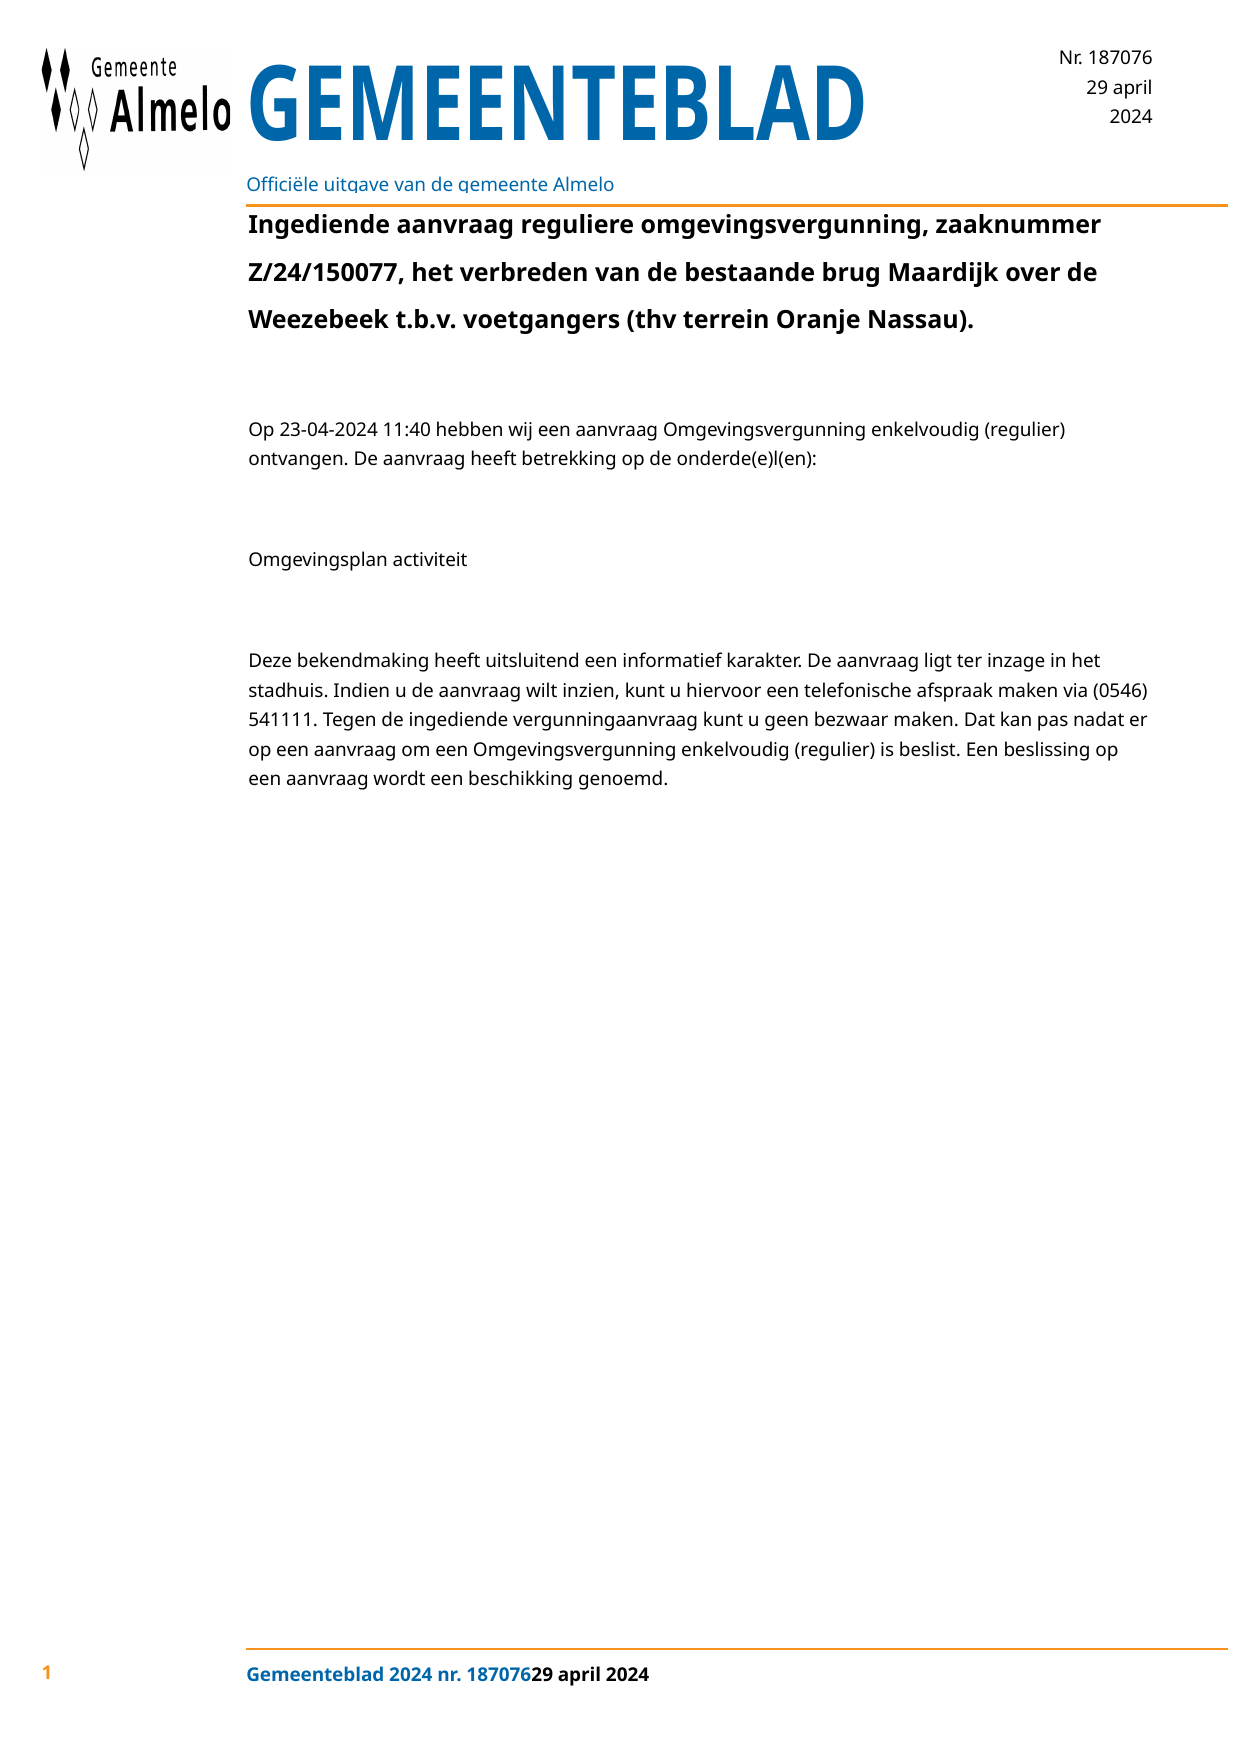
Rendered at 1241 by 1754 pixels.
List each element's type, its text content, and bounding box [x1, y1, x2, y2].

text Ingediende aanvraag reguliere omgevingsvergunning, zaaknummer Z/24/150077, het verbreden van de bestaande brug Maardijk over de Weezebeek t.b.v. voetgangers (thv terrein Oranje Nassau). [248, 207, 1152, 336]
text Omgevingsplan activiteit [248, 546, 1152, 572]
text Deze bekendmaking heeft uitsluitend een informatief karakter. De aanvraag ligt ter inzage in het stadhuis. Indien u de aanvraag wilt inzien, kunt u hiervoor een telefonische afspraak maken via (0546) 541111. Tegen de ingediende vergunningaanvraag kunt u geen bezwaar maken. Dat kan pas nadat er op een aanvraag om een Omgevingsvergunning enkelvoudig (regulier) is beslist. Een beslissing op een aanvraag wordt een beschikking genoemd. [248, 647, 1152, 791]
text Op 23-04-2024 11:40 hebben wij een aanvraag Omgevingsvergunning enkelvoudig (regulier) ontvangen. De aanvraag heeft betrekking op de onderde(e)l(en): [248, 416, 1152, 471]
picture [41, 47, 231, 172]
